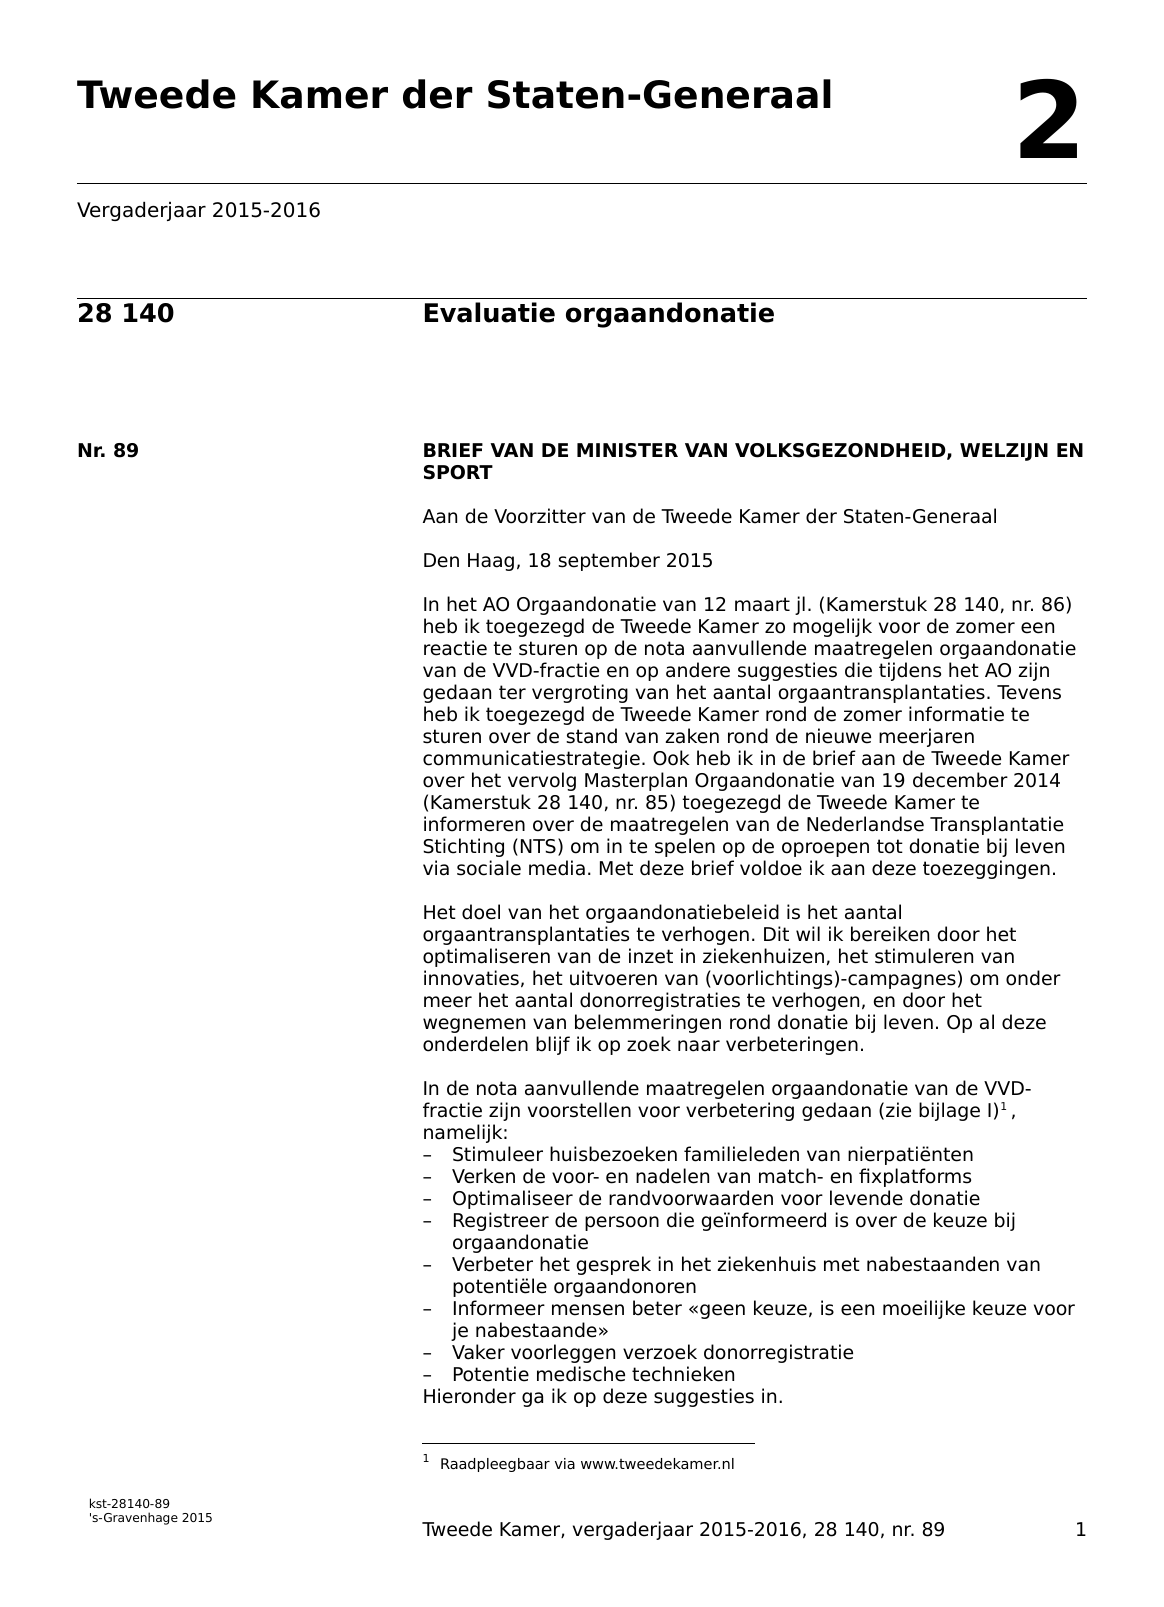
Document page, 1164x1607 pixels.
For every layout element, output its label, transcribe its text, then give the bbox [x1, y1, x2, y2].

text In het AO Orgaandonatie van 12 maart jl. (Kamerstuk 28 140, nr. 86) heb ik toegezegd de Tweede Kamer zo mogelijk voor de zomer een reactie te sturen op de nota aanvullende maatregelen orgaandonatie van de VVD-fractie en op andere suggesties die tijdens het AO zijn gedaan ter vergroting van het aantal orgaantransplantaties. Tevens heb ik toegezegd de Tweede Kamer rond de zomer informatie te sturen over de stand van zaken rond de nieuwe meerjaren communicatiestrategie. Ook heb ik in de brief aan de Tweede Kamer over het vervolg Masterplan Orgaandonatie van 19 december 2014 (Kamerstuk 28 140, nr. 85) toegezegd de Tweede Kamer te informeren over de maatregelen van de Nederlandse Transplantatie Stichting (NTS) om in te spelen op de oproepen tot donatie bij leven via sociale media. Met deze brief voldoe ik aan deze toezeggingen. [422, 594, 1087, 880]
text kst-28140-89 [88, 1497, 323, 1511]
table_header 2 [886, 59, 1087, 183]
text – Registreer de persoon die geïnformeerd is over de keuze bij orgaandonatie [422, 1210, 1087, 1254]
text – Stimuleer huisbezoeken familieleden van nierpatiënten [422, 1144, 1087, 1166]
text – Vaker voorleggen verzoek donorregistratie [422, 1342, 1087, 1364]
subtitle Nr. 89 BRIEF VAN DE MINISTER VAN VOLKSGEZONDHEID, WELZIJN EN SPORT [77, 440, 1087, 484]
text Aan de Voorzitter van de Tweede Kamer der Staten-Generaal [422, 506, 1087, 528]
text Hieronder ga ik op deze suggesties in. [422, 1386, 1087, 1408]
text 's-Gravenhage 2015 [88, 1511, 323, 1525]
text In de nota aanvullende maatregelen orgaandonatie van de VVD-fractie zijn voorstellen voor verbetering gedaan (zie bijlage I), namelijk: [422, 1078, 1087, 1144]
text – Verbeter het gesprek in het ziekenhuis met nabestaanden van potentiële orgaandonoren [422, 1254, 1087, 1298]
text – Potentie medische technieken [422, 1364, 1087, 1386]
text – Informeer mensen beter «geen keuze, is een moeilijke keuze voor je nabestaande» [422, 1298, 1087, 1342]
text Den Haag, 18 september 2015 [422, 550, 1087, 572]
table_header Tweede Kamer der Staten-Generaal [77, 59, 886, 183]
subtitle 28 140 Evaluatie orgaandonatie [77, 299, 1087, 329]
table_cell Vergaderjaar 2015-2016 [77, 184, 1087, 298]
text – Verken de voor- en nadelen van match- en fixplatforms [422, 1166, 1087, 1188]
text Raadpleegbaar via www.tweedekamer.nl [422, 1452, 1087, 1474]
text – Optimaliseer de randvoorwaarden voor levende donatie [422, 1188, 1087, 1210]
text Het doel van het orgaandonatiebeleid is het aantal orgaantransplantaties te verhogen. Dit wil ik bereiken door het optimaliseren van de inzet in ziekenhuizen, het stimuleren van innovaties, het uitvoeren van (voorlichtings)-campagnes) om onder meer het aantal donorregistraties te verhogen, en door het wegnemen van belemmeringen rond donatie bij leven. Op al deze onderdelen blijf ik op zoek naar verbeteringen. [422, 902, 1087, 1056]
